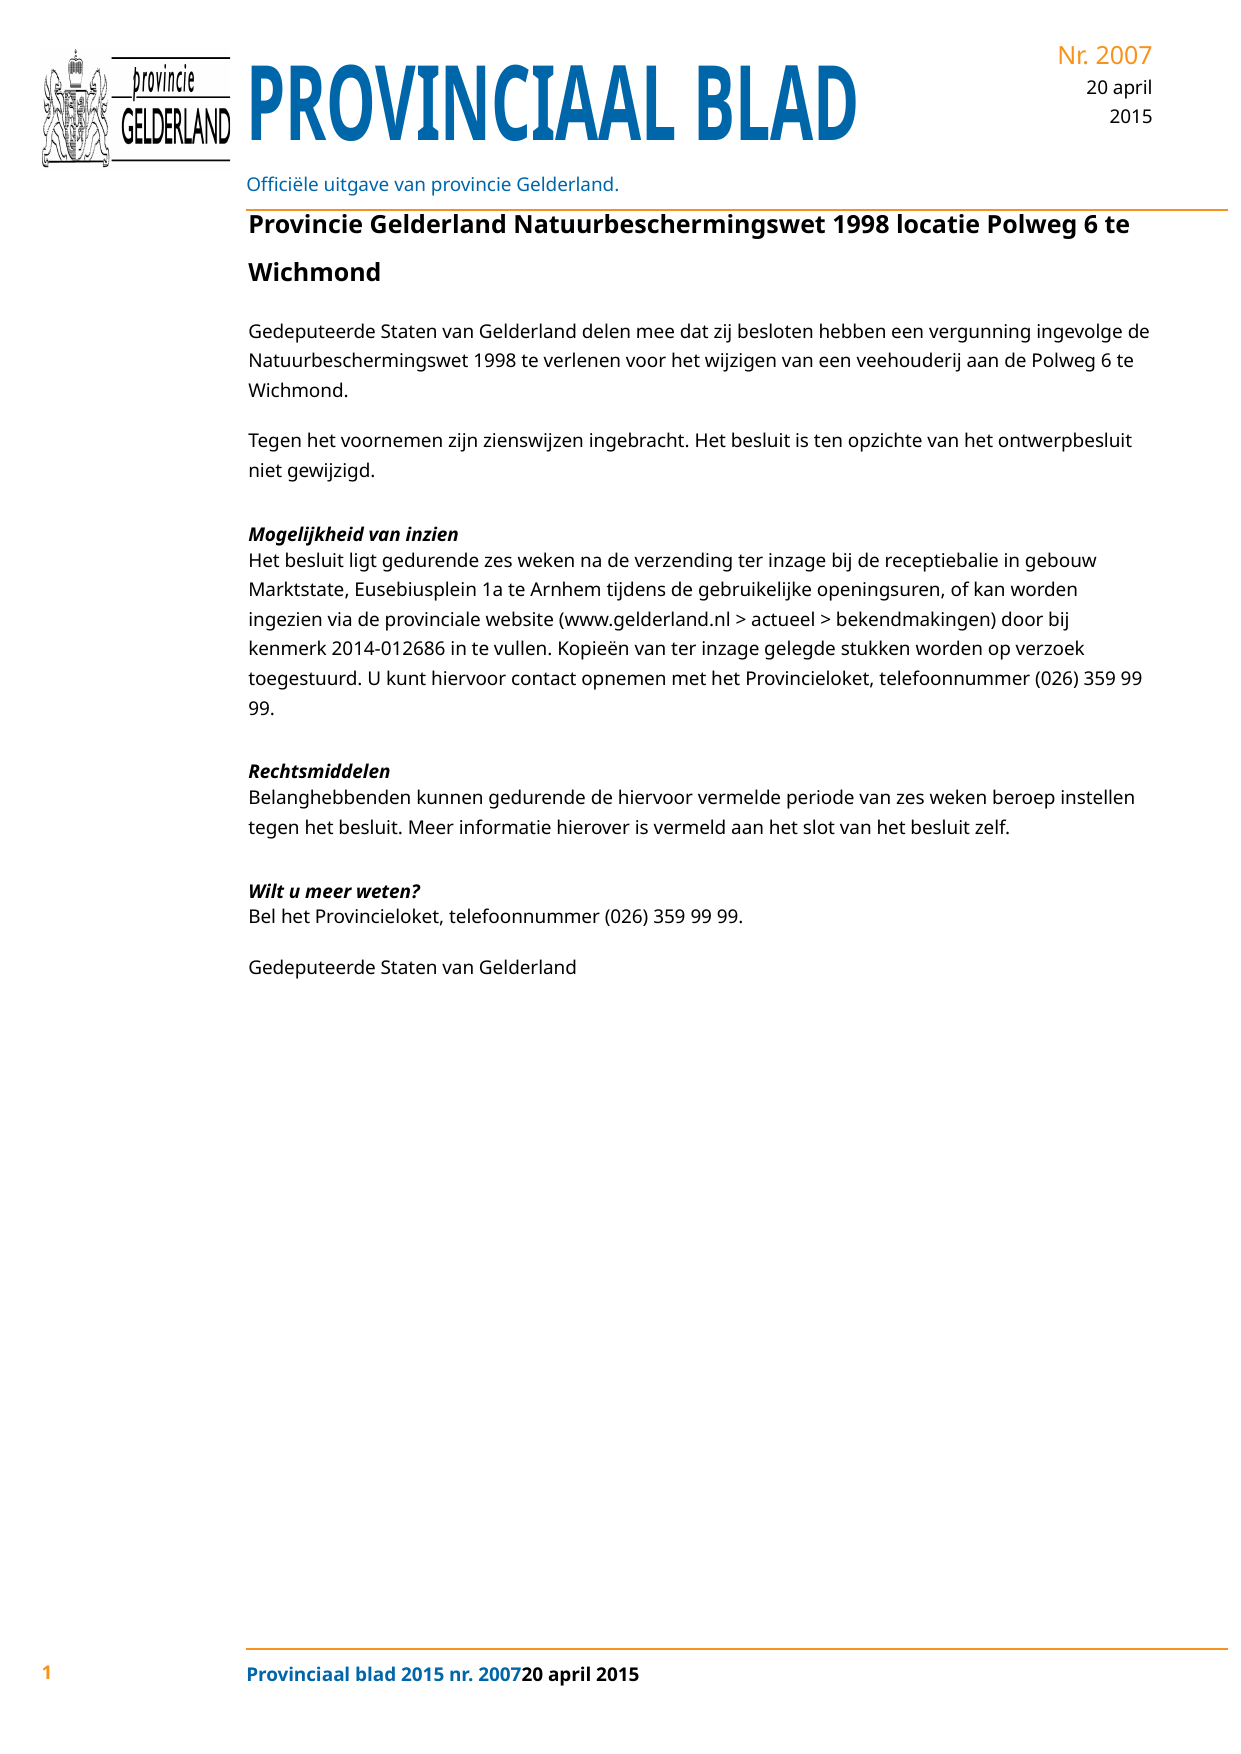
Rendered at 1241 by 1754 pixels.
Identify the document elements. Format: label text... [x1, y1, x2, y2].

text Gedeputeerde Staten van Gelderland [248, 954, 1152, 980]
text Tegen het voornemen zijn zienswijzen ingebracht. Het besluit is ten opzichte van het ontwerpbesluit niet gewijzigd. [248, 427, 1152, 483]
text Gedeputeerde Staten van Gelderland delen mee dat zij besloten hebben een vergunning ingevolge de Natuurbeschermingswet 1998 te verlenen voor het wijzigen van een veehouderij aan de Polweg 6 te Wichmond. [248, 318, 1152, 403]
picture [41, 47, 231, 172]
text Belanghebbenden kunnen gedurende de hiervoor vermelde periode van zes weken beroep instellen tegen het besluit. Meer informatie hierover is vermeld aan het slot van het besluit zelf. [248, 784, 1152, 840]
text Wilt u meer weten? [248, 878, 1152, 904]
text Rechtsmiddelen [248, 759, 1152, 784]
text Het besluit ligt gedurende zes weken na de verzending ter inzage bij de receptiebalie in gebouw Marktstate, Eusebiusplein 1a te Arnhem tijdens de gebruikelijke openingsuren, of kan worden ingezien via de provinciale website (www.gelderland.nl > actueel > bekendmakingen) door bij kenmerk 2014-012686 in te vullen. Kopieën van ter inzage gelegde stukken worden op verzoek toegestuurd. U kunt hiervoor contact opnemen met het Provincieloket, telefoonnummer (026) 359 99 99. [248, 547, 1152, 720]
text Mogelijkheid van inzien [248, 521, 1152, 547]
text Bel het Provincieloket, telefoonnummer (026) 359 99 99. [248, 904, 1152, 929]
text Provincie Gelderland Natuurbeschermingswet 1998 locatie Polweg 6 te Wichmond [248, 211, 1152, 288]
